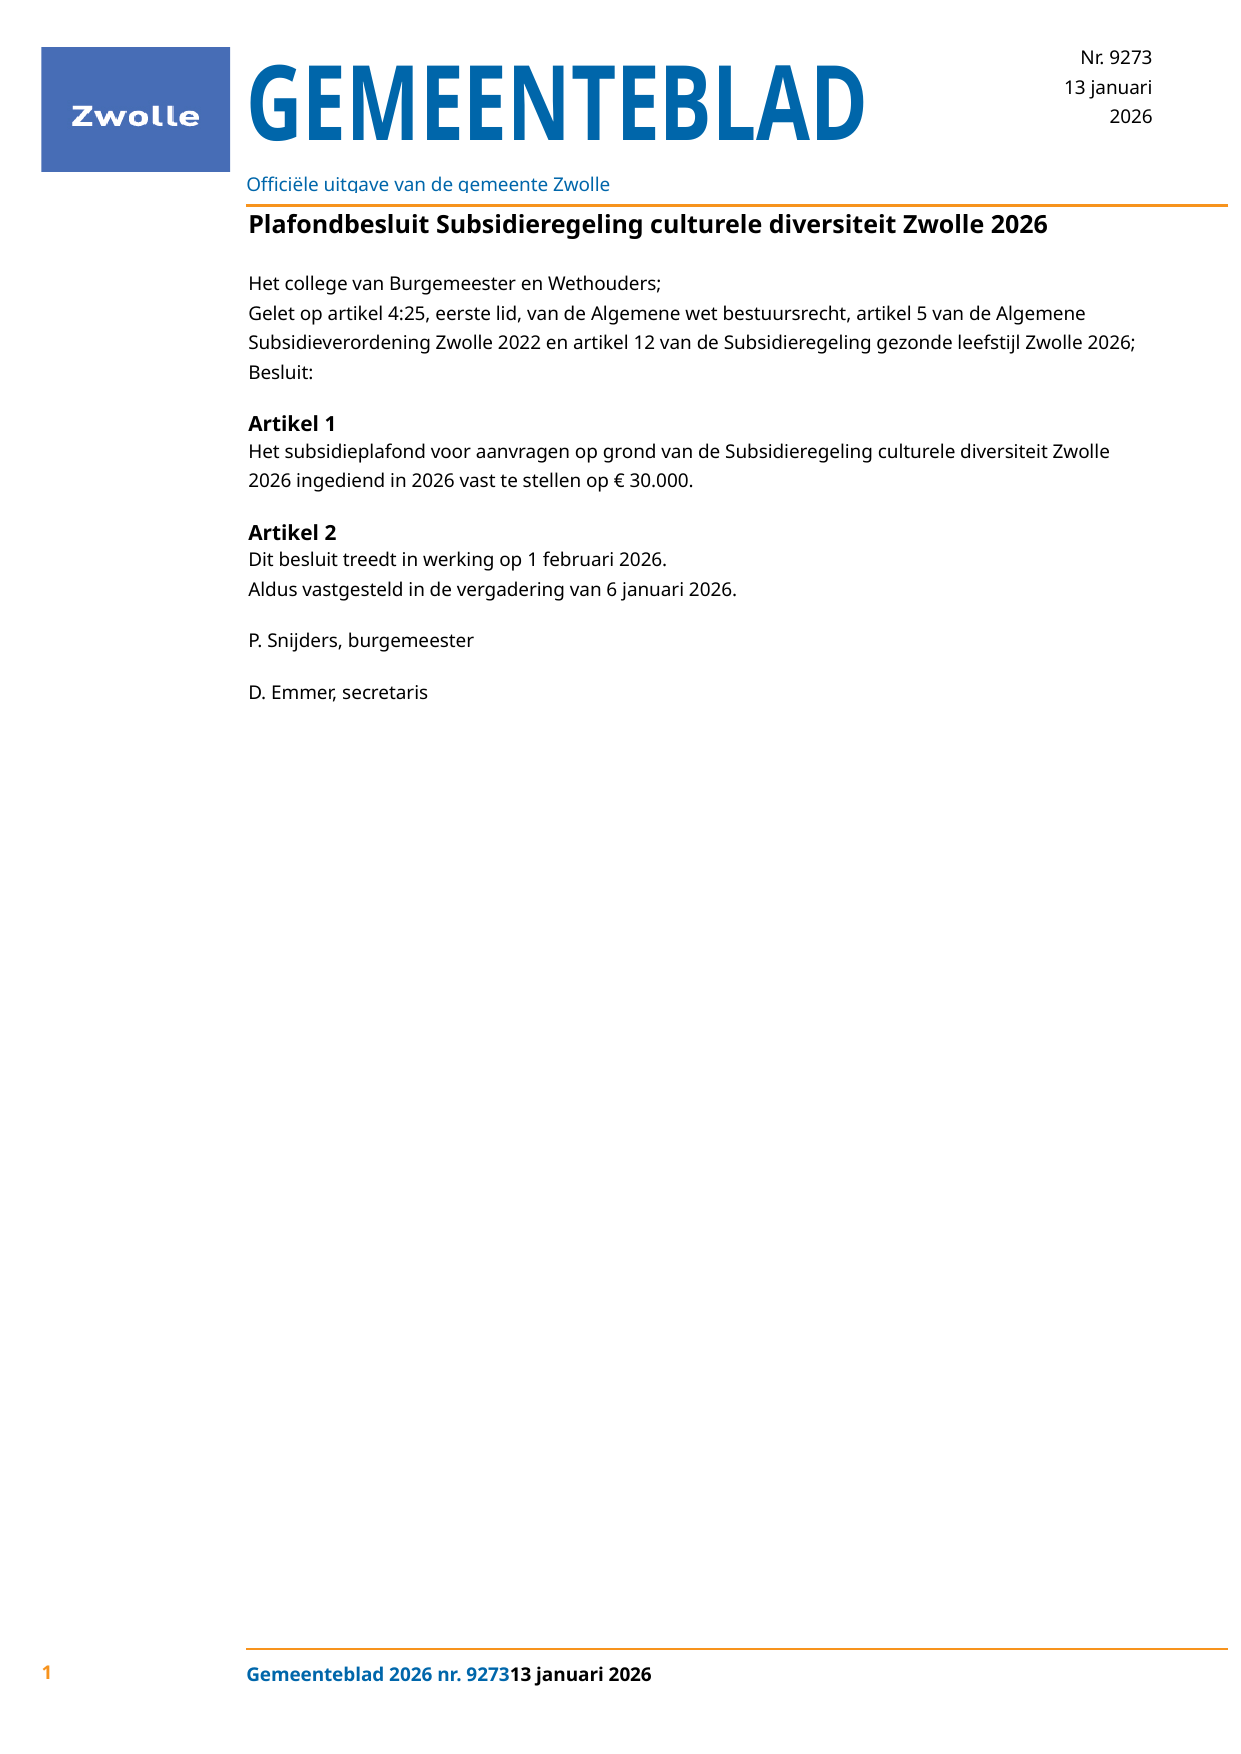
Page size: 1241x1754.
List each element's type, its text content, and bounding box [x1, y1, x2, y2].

text Het subsidieplafond voor aanvragen op grond van de Subsidieregeling culturele diversiteit Zwolle 2026 ingediend in 2026 vast te stellen op € 30.000. [248, 438, 1152, 493]
text Het college van Burgemeester en Wethouders; [248, 270, 1152, 296]
text Artikel 1 [248, 409, 1152, 438]
text P. Snijders, burgemeester [248, 627, 1152, 653]
text Artikel 2 [248, 518, 1152, 546]
text Besluit: [248, 359, 1152, 385]
text Plafondbesluit Subsidieregeling culturele diversiteit Zwolle 2026 [248, 207, 1152, 241]
text Dit besluit treedt in werking op 1 februari 2026. [248, 546, 1152, 572]
picture [41, 47, 231, 172]
text Aldus vastgesteld in de vergadering van 6 januari 2026. [248, 576, 1152, 602]
text Gelet op artikel 4:25, eerste lid, van de Algemene wet bestuursrecht, artikel 5 van de Algemene Subsidieverordening Zwolle 2022 en artikel 12 van de Subsidieregeling gezonde leefstijl Zwolle 2026; [248, 300, 1152, 355]
text D. Emmer, secretaris [248, 679, 1152, 704]
